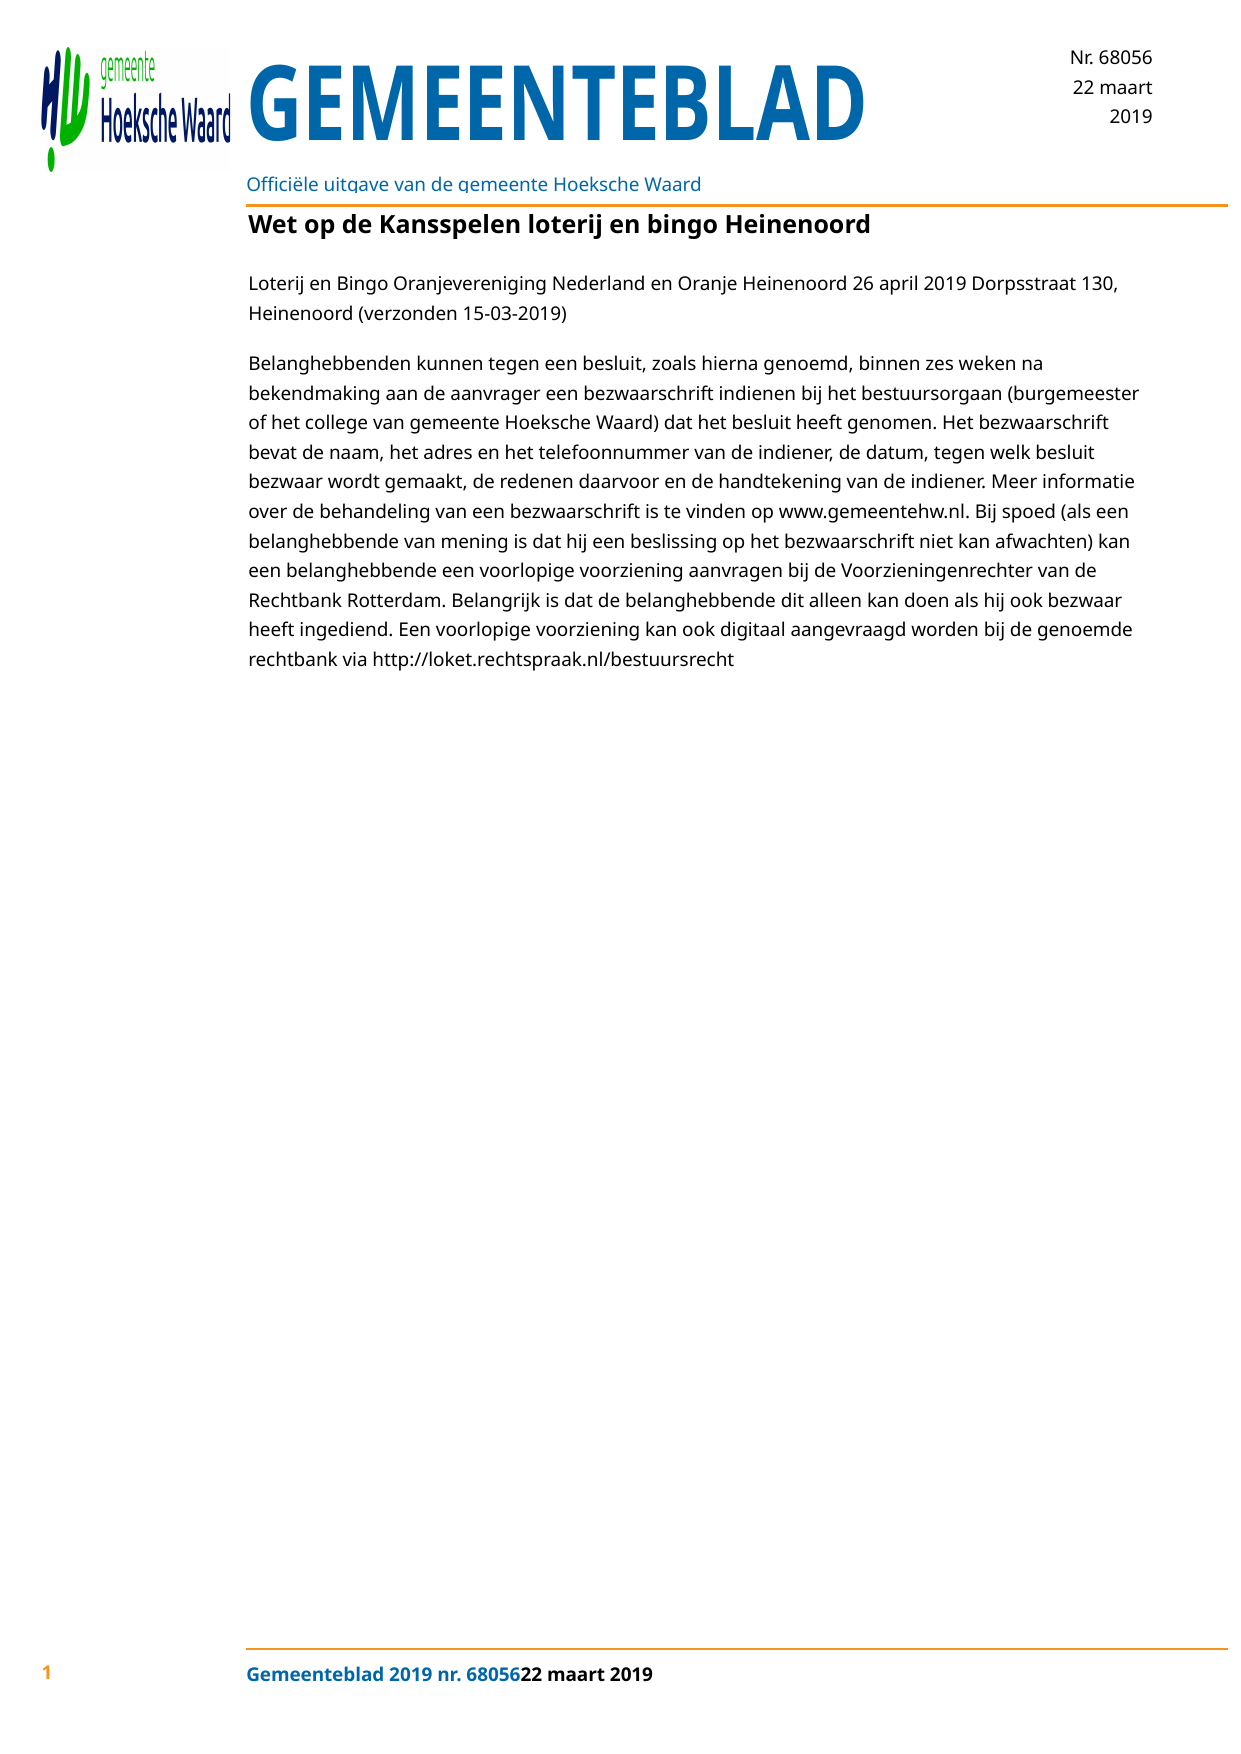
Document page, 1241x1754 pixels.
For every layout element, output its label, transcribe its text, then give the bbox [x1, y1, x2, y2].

picture [41, 47, 231, 172]
text Loterij en Bingo Oranjevereniging Nederland en Oranje Heinenoord 26 april 2019 Dorpsstraat 130, Heinenoord (verzonden 15-03-2019) [248, 270, 1152, 326]
text Wet op de Kansspelen loterij en bingo Heinenoord [248, 207, 1152, 241]
text Belanghebbenden kunnen tegen een besluit, zoals hierna genoemd, binnen zes weken na bekendmaking aan de aanvrager een bezwaarschrift indienen bij het bestuursorgaan (burgemeester of het college van gemeente Hoeksche Waard) dat het besluit heeft genomen. Het bezwaarschrift bevat de naam, het adres en het telefoonnummer van de indiener, de datum, tegen welk besluit bezwaar wordt gemaakt, de redenen daarvoor en de handtekening van de indiener. Meer informatie over de behandeling van een bezwaarschrift is te vinden op www.gemeentehw.nl. Bij spoed (als een belanghebbende van mening is dat hij een beslissing op het bezwaarschrift niet kan afwachten) kan een belanghebbende een voorlopige voorziening aanvragen bij de Voorzieningenrechter van de Rechtbank Rotterdam. Belangrijk is dat de belanghebbende dit alleen kan doen als hij ook bezwaar heeft ingediend. Een voorlopige voorziening kan ook digitaal aangevraagd worden bij de genoemde rechtbank via http://loket.rechtspraak.nl/bestuursrecht [248, 350, 1152, 672]
